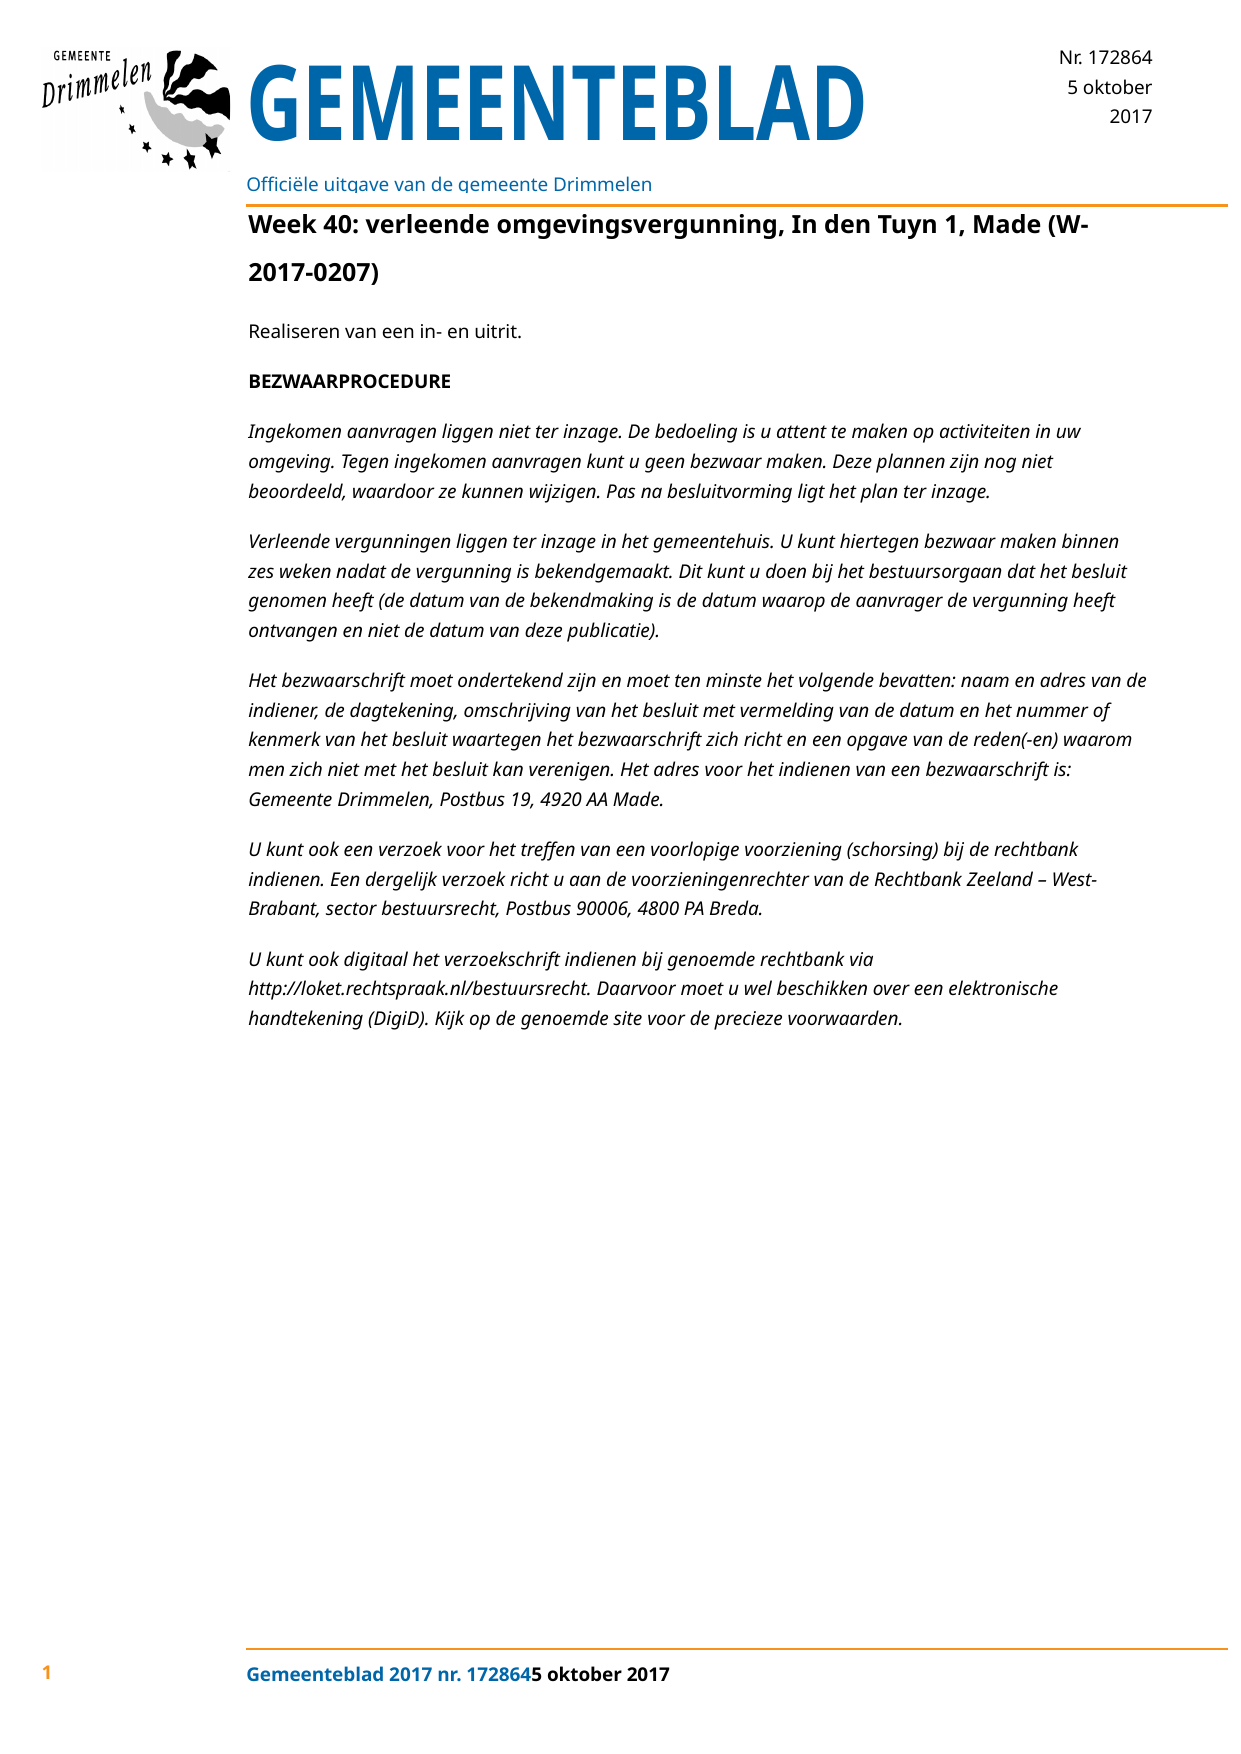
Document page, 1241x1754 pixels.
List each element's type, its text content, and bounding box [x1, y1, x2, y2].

text Het bezwaarschrift moet ondertekend zijn en moet ten minste het volgende bevatten: naam en adres van de indiener, de dagtekening, omschrijving van het besluit met vermelding van de datum en het nummer of kenmerk van het besluit waartegen het bezwaarschrift zich richt en een opgave van de reden(-en) waarom men zich niet met het besluit kan verenigen. Het adres voor het indienen van een bezwaarschrift is: Gemeente Drimmelen, Postbus 19, 4920 AA Made. [248, 667, 1152, 812]
text Ingekomen aanvragen liggen niet ter inzage. De bedoeling is u attent te maken op activiteiten in uw omgeving. Tegen ingekomen aanvragen kunt u geen bezwaar maken. Deze plannen zijn nog niet beoordeeld, waardoor ze kunnen wijzigen. Pas na besluitvorming ligt het plan ter inzage. [248, 419, 1152, 504]
text Verleende vergunningen liggen ter inzage in het gemeentehuis. U kunt hiertegen bezwaar maken binnen zes weken nadat de vergunning is bekendgemaakt. Dit kunt u doen bij het bestuursorgaan dat het besluit genomen heeft (de datum van de bekendmaking is de datum waarop de aanvrager de vergunning heeft ontvangen en niet de datum van deze publicatie). [248, 528, 1152, 643]
text BEZWAARPROCEDURE [248, 368, 1152, 394]
picture [41, 47, 231, 172]
text Week 40: verleende omgevingsvergunning, In den Tuyn 1, Made (W-2017-0207) [248, 207, 1152, 288]
text U kunt ook een verzoek voor het treffen van een voorlopige voorziening (schorsing) bij de rechtbank indienen. Een dergelijk verzoek richt u aan de voorzieningenrechter van de Rechtbank Zeeland – West-Brabant, sector bestuursrecht, Postbus 90006, 4800 PA Breda. [248, 836, 1152, 921]
text Realiseren van een in- en uitrit. [248, 318, 1152, 344]
text U kunt ook digitaal het verzoekschrift indienen bij genoemde rechtbank via http://loket.rechtspraak.nl/bestuursrecht. Daarvoor moet u wel beschikken over een elektronische handtekening (DigiD). Kijk op de genoemde site voor de precieze voorwaarden. [248, 946, 1152, 1031]
